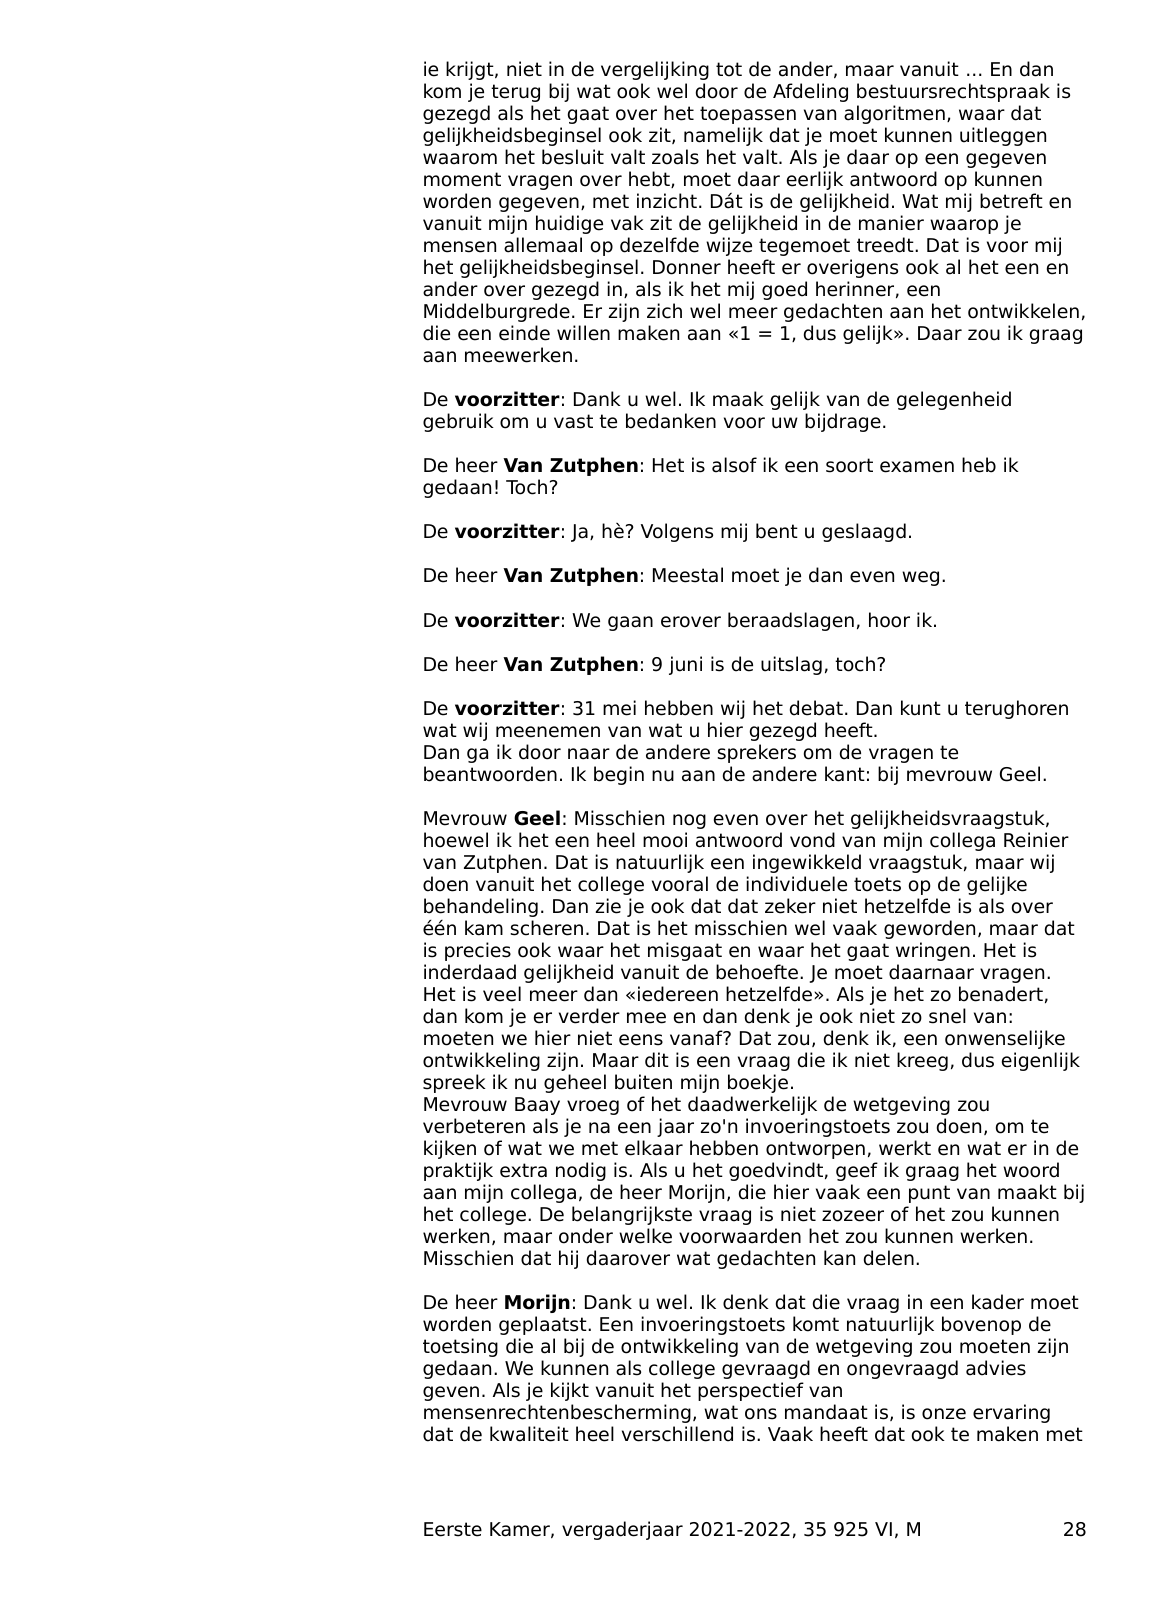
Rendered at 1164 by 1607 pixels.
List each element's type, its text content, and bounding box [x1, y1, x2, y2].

text De heer Morijn: Dank u wel. Ik denk dat die vraag in een kader moet worden geplaatst. Een invoeringstoets komt natuurlijk bovenop de toetsing die al bij de ontwikkeling van de wetgeving zou moeten zijn gedaan. We kunnen als college gevraagd en ongevraagd advies geven. Als je kijkt vanuit het perspectief van mensenrechtenbescherming, wat ons mandaat is, is onze ervaring dat de kwaliteit heel verschillend is. Vaak heeft dat ook te maken met [422, 1292, 1087, 1446]
text De heer Van Zutphen: Meestal moet je dan even weg. [422, 565, 1087, 587]
text De voorzitter: Ja, hè? Volgens mij bent u geslaagd. [422, 521, 1087, 543]
text Dan ga ik door naar de andere sprekers om de vragen te beantwoorden. Ik begin nu aan de andere kant: bij mevrouw Geel. [422, 742, 1087, 786]
text Mevrouw Baay vroeg of het daadwerkelijk de wetgeving zou verbeteren als je na een jaar zo'n invoeringstoets zou doen, om te kijken of wat we met elkaar hebben ontworpen, werkt en wat er in de praktijk extra nodig is. Als u het goedvindt, geef ik graag het woord aan mijn collega, de heer Morijn, die hier vaak een punt van maakt bij het college. De belangrijkste vraag is niet zozeer of het zou kunnen werken, maar onder welke voorwaarden het zou kunnen werken. Misschien dat hij daarover wat gedachten kan delen. [422, 1094, 1087, 1269]
text ie krijgt, niet in de vergelijking tot de ander, maar vanuit ... En dan kom je terug bij wat ook wel door de Afdeling bestuursrechtspraak is gezegd als het gaat over het toepassen van algoritmen, waar dat gelijkheidsbeginsel ook zit, namelijk dat je moet kunnen uitleggen waarom het besluit valt zoals het valt. Als je daar op een gegeven moment vragen over hebt, moet daar eerlijk antwoord op kunnen worden gegeven, met inzicht. Dát is de gelijkheid. Wat mij betreft en vanuit mijn huidige vak zit de gelijkheid in de manier waarop je mensen allemaal op dezelfde wijze tegemoet treedt. Dat is voor mij het gelijkheidsbeginsel. Donner heeft er overigens ook al het een en ander over gezegd in, als ik het mij goed herinner, een Middelburgrede. Er zijn zich wel meer gedachten aan het ontwikkelen, die een einde willen maken aan «1 = 1, dus gelijk». Daar zou ik graag aan meewerken. [422, 59, 1087, 367]
text De voorzitter: 31 mei hebben wij het debat. Dan kunt u terughoren wat wij meenemen van wat u hier gezegd heeft. [422, 698, 1087, 742]
text Mevrouw Geel: Misschien nog even over het gelijkheidsvraagstuk, hoewel ik het een heel mooi antwoord vond van mijn collega Reinier van Zutphen. Dat is natuurlijk een ingewikkeld vraagstuk, maar wij doen vanuit het college vooral de individuele toets op de gelijke behandeling. Dan zie je ook dat dat zeker niet hetzelfde is als over één kam scheren. Dat is het misschien wel vaak geworden, maar dat is precies ook waar het misgaat en waar het gaat wringen. Het is inderdaad gelijkheid vanuit de behoefte. Je moet daarnaar vragen. Het is veel meer dan «iedereen hetzelfde». Als je het zo benadert, dan kom je er verder mee en dan denk je ook niet zo snel van: moeten we hier niet eens vanaf? Dat zou, denk ik, een onwenselijke ontwikkeling zijn. Maar dit is een vraag die ik niet kreeg, dus eigenlijk spreek ik nu geheel buiten mijn boekje. [422, 808, 1087, 1094]
text De voorzitter: Dank u wel. Ik maak gelijk van de gelegenheid gebruik om u vast te bedanken voor uw bijdrage. [422, 389, 1087, 433]
text De voorzitter: We gaan erover beraadslagen, hoor ik. [422, 609, 1087, 632]
text De heer Van Zutphen: 9 juni is de uitslag, toch? [422, 654, 1087, 676]
text De heer Van Zutphen: Het is alsof ik een soort examen heb ik gedaan! Toch? [422, 455, 1087, 499]
